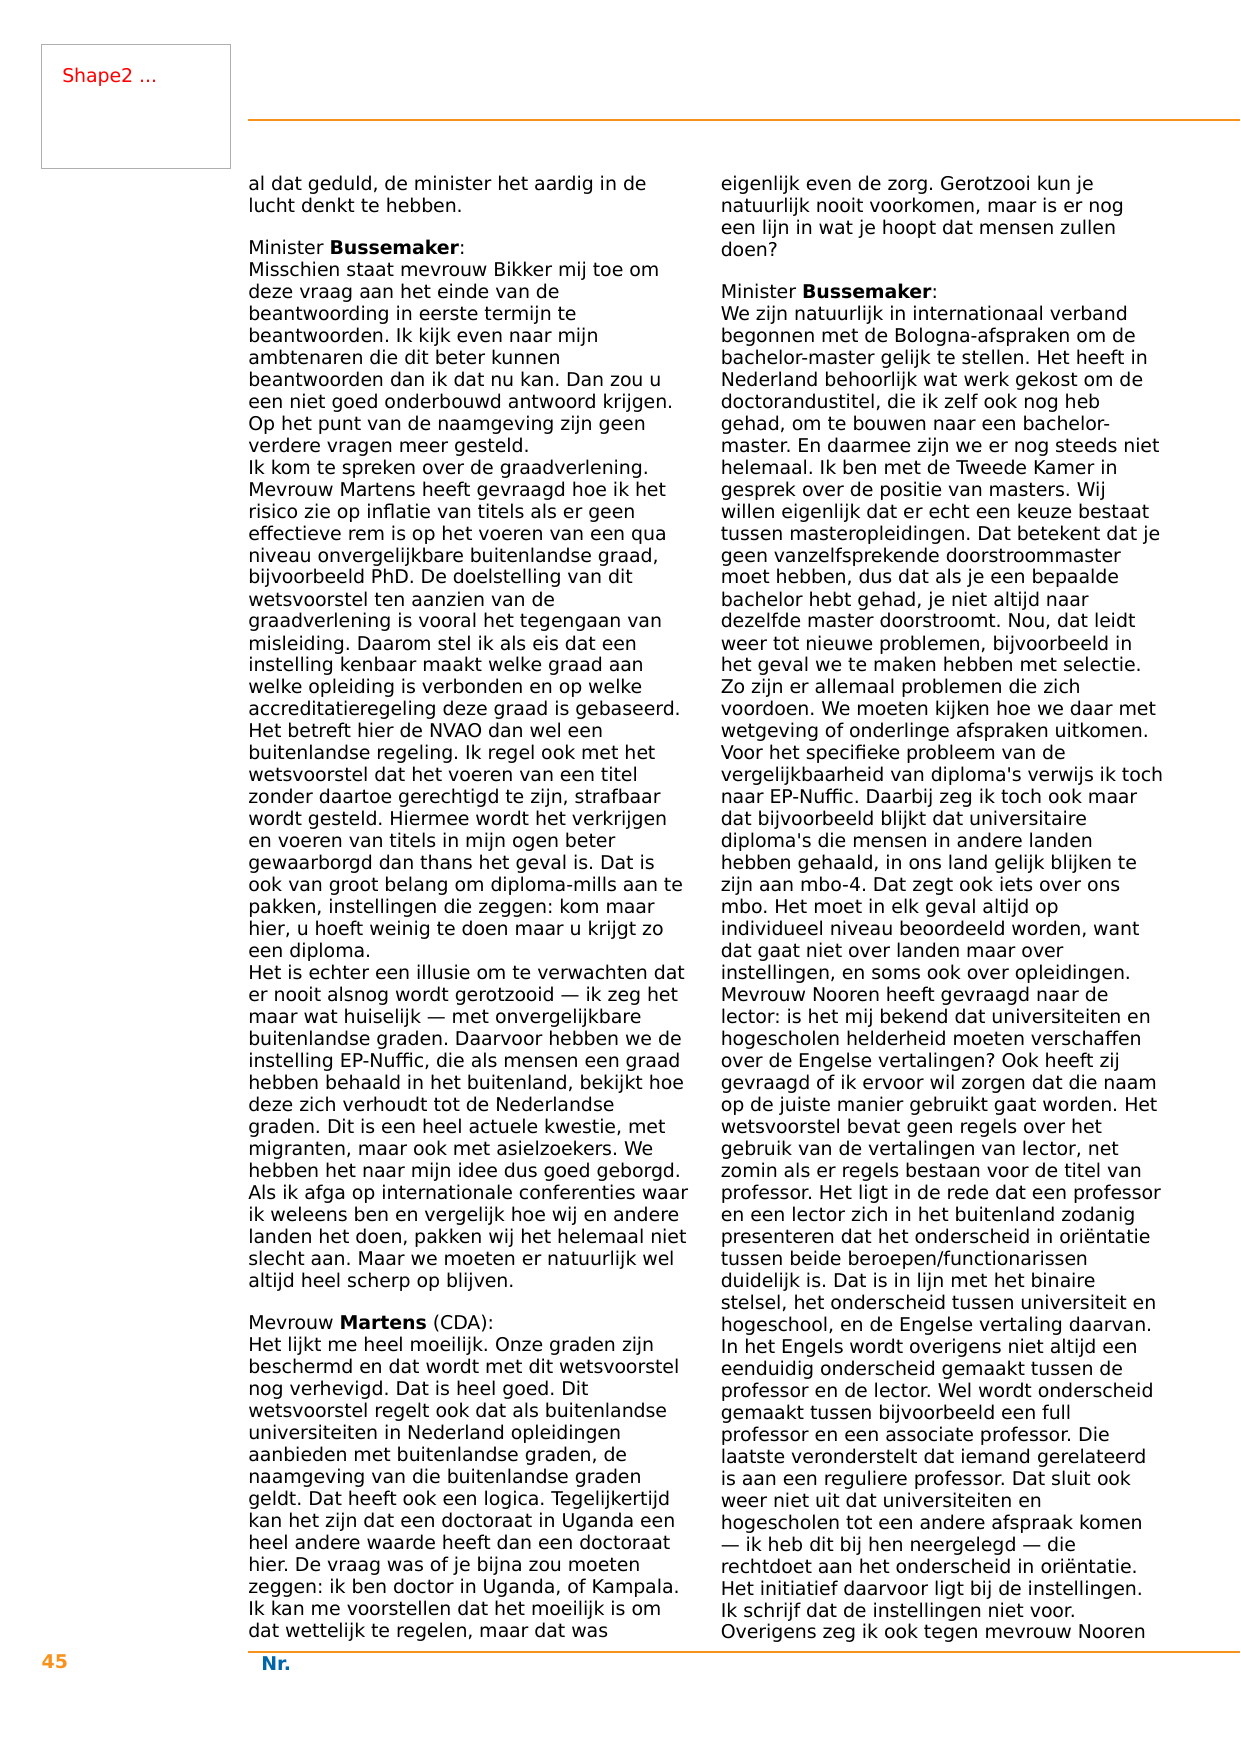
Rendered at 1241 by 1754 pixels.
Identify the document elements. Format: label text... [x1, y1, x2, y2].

text We zijn natuurlijk in internationaal verband begonnen met de Bologna-afspraken om de bachelor-master gelijk te stellen. Het heeft in Nederland behoorlijk wat werk gekost om de doctorandustitel, die ik zelf ook nog heb gehad, om te bouwen naar een bachelor-master. En daarmee zijn we er nog steeds niet helemaal. Ik ben met de Tweede Kamer in gesprek over de positie van masters. Wij willen eigenlijk dat er echt een keuze bestaat tussen masteropleidingen. Dat betekent dat je geen vanzelfsprekende doorstroommaster moet hebben, dus dat als je een bepaalde bachelor hebt gehad, je niet altijd naar dezelfde master doorstroomt. Nou, dat leidt weer tot nieuwe problemen, bijvoorbeeld in het geval we te maken hebben met selectie. Zo zijn er allemaal problemen die zich voordoen. We moeten kijken hoe we daar met wetgeving of onderlinge afspraken uitkomen. Voor het specifieke probleem van de vergelijkbaarheid van diploma's verwijs ik toch naar EP-Nuffic. Daarbij zeg ik toch ook maar dat bijvoorbeeld blijkt dat universitaire diploma's die mensen in andere landen hebben gehaald, in ons land gelijk blijken te zijn aan mbo-4. Dat zegt ook iets over ons mbo. Het moet in elk geval altijd op individueel niveau beoordeeld worden, want dat gaat niet over landen maar over instellingen, en soms ook over opleidingen. [721, 303, 1163, 984]
text eigenlijk even de zorg. Gerotzooi kun je natuurlijk nooit voorkomen, maar is er nog een lijn in wat je hoopt dat mensen zullen doen? [721, 173, 1163, 261]
text Misschien staat mevrouw Bikker mij toe om deze vraag aan het einde van de beantwoording in eerste termijn te beantwoorden. Ik kijk even naar mijn ambtenaren die dit beter kunnen beantwoorden dan ik dat nu kan. Dan zou u een niet goed onderbouwd antwoord krijgen. [248, 259, 691, 413]
text Minister Bussemaker: [248, 237, 691, 259]
text Ik kom te spreken over de graadverlening. Mevrouw Martens heeft gevraagd hoe ik het risico zie op inflatie van titels als er geen effectieve rem is op het voeren van een qua niveau onvergelijkbare buitenlandse graad, bijvoorbeeld PhD. De doelstelling van dit wetsvoorstel ten aanzien van de graadverlening is vooral het tegengaan van misleiding. Daarom stel ik als eis dat een instelling kenbaar maakt welke graad aan welke opleiding is verbonden en op welke accreditatieregeling deze graad is gebaseerd. Het betreft hier de NVAO dan wel een buitenlandse regeling. Ik regel ook met het wetsvoorstel dat het voeren van een titel zonder daartoe gerechtigd te zijn, strafbaar wordt gesteld. Hiermee wordt het verkrijgen en voeren van titels in mijn ogen beter gewaarborgd dan thans het geval is. Dat is ook van groot belang om diploma-mills aan te pakken, instellingen die zeggen: kom maar hier, u hoeft weinig te doen maar u krijgt zo een diploma. [248, 457, 691, 962]
text Minister Bussemaker: [721, 281, 1163, 303]
text Op het punt van de naamgeving zijn geen verdere vragen meer gesteld. [248, 413, 691, 457]
text Het lijkt me heel moeilijk. Onze graden zijn beschermd en dat wordt met dit wetsvoorstel nog verhevigd. Dat is heel goed. Dit wetsvoorstel regelt ook dat als buitenlandse universiteiten in Nederland opleidingen aanbieden met buitenlandse graden, de naamgeving van die buitenlandse graden geldt. Dat heeft ook een logica. Tegelijkertijd kan het zijn dat een doctoraat in Uganda een heel andere waarde heeft dan een doctoraat hier. De vraag was of je bijna zou moeten zeggen: ik ben doctor in Uganda, of Kampala. Ik kan me voorstellen dat het moeilijk is om dat wettelijk te regelen, maar dat was [248, 1334, 691, 1641]
text Mevrouw Nooren heeft gevraagd naar de lector: is het mij bekend dat universiteiten en hogescholen helderheid moeten verschaffen over de Engelse vertalingen? Ook heeft zij gevraagd of ik ervoor wil zorgen dat die naam op de juiste manier gebruikt gaat worden. Het wetsvoorstel bevat geen regels over het gebruik van de vertalingen van lector, net zomin als er regels bestaan voor de titel van professor. Het ligt in de rede dat een professor en een lector zich in het buitenland zodanig presenteren dat het onderscheid in oriëntatie tussen beide beroepen/functionarissen duidelijk is. Dat is in lijn met het binaire stelsel, het onderscheid tussen universiteit en hogeschool, en de Engelse vertaling daarvan. In het Engels wordt overigens niet altijd een eenduidig onderscheid gemaakt tussen de professor en de lector. Wel wordt onderscheid gemaakt tussen bijvoorbeeld een full professor en een associate professor. Die laatste veronderstelt dat iemand gerelateerd is aan een reguliere professor. Dat sluit ook weer niet uit dat universiteiten en hogescholen tot een andere afspraak komen — ik heb dit bij hen neergelegd — die rechtdoet aan het onderscheid in oriëntatie. Het initiatief daarvoor ligt bij de instellingen. Ik schrijf dat de instellingen niet voor. Overigens zeg ik ook tegen mevrouw Nooren [721, 984, 1163, 1643]
text Mevrouw Martens (CDA): [248, 1312, 691, 1334]
text Het is echter een illusie om te verwachten dat er nooit alsnog wordt gerotzooid — ik zeg het maar wat huiselijk — met onvergelijkbare buitenlandse graden. Daarvoor hebben we de instelling EP-Nuffic, die als mensen een graad hebben behaald in het buitenland, bekijkt hoe deze zich verhoudt tot de Nederlandse graden. Dit is een heel actuele kwestie, met migranten, maar ook met asielzoekers. We hebben het naar mijn idee dus goed geborgd. Als ik afga op internationale conferenties waar ik weleens ben en vergelijk hoe wij en andere landen het doen, pakken wij het helemaal niet slecht aan. Maar we moeten er natuurlijk wel altijd heel scherp op blijven. [248, 962, 691, 1292]
text al dat geduld, de minister het aardig in de lucht denkt te hebben. [248, 173, 691, 217]
